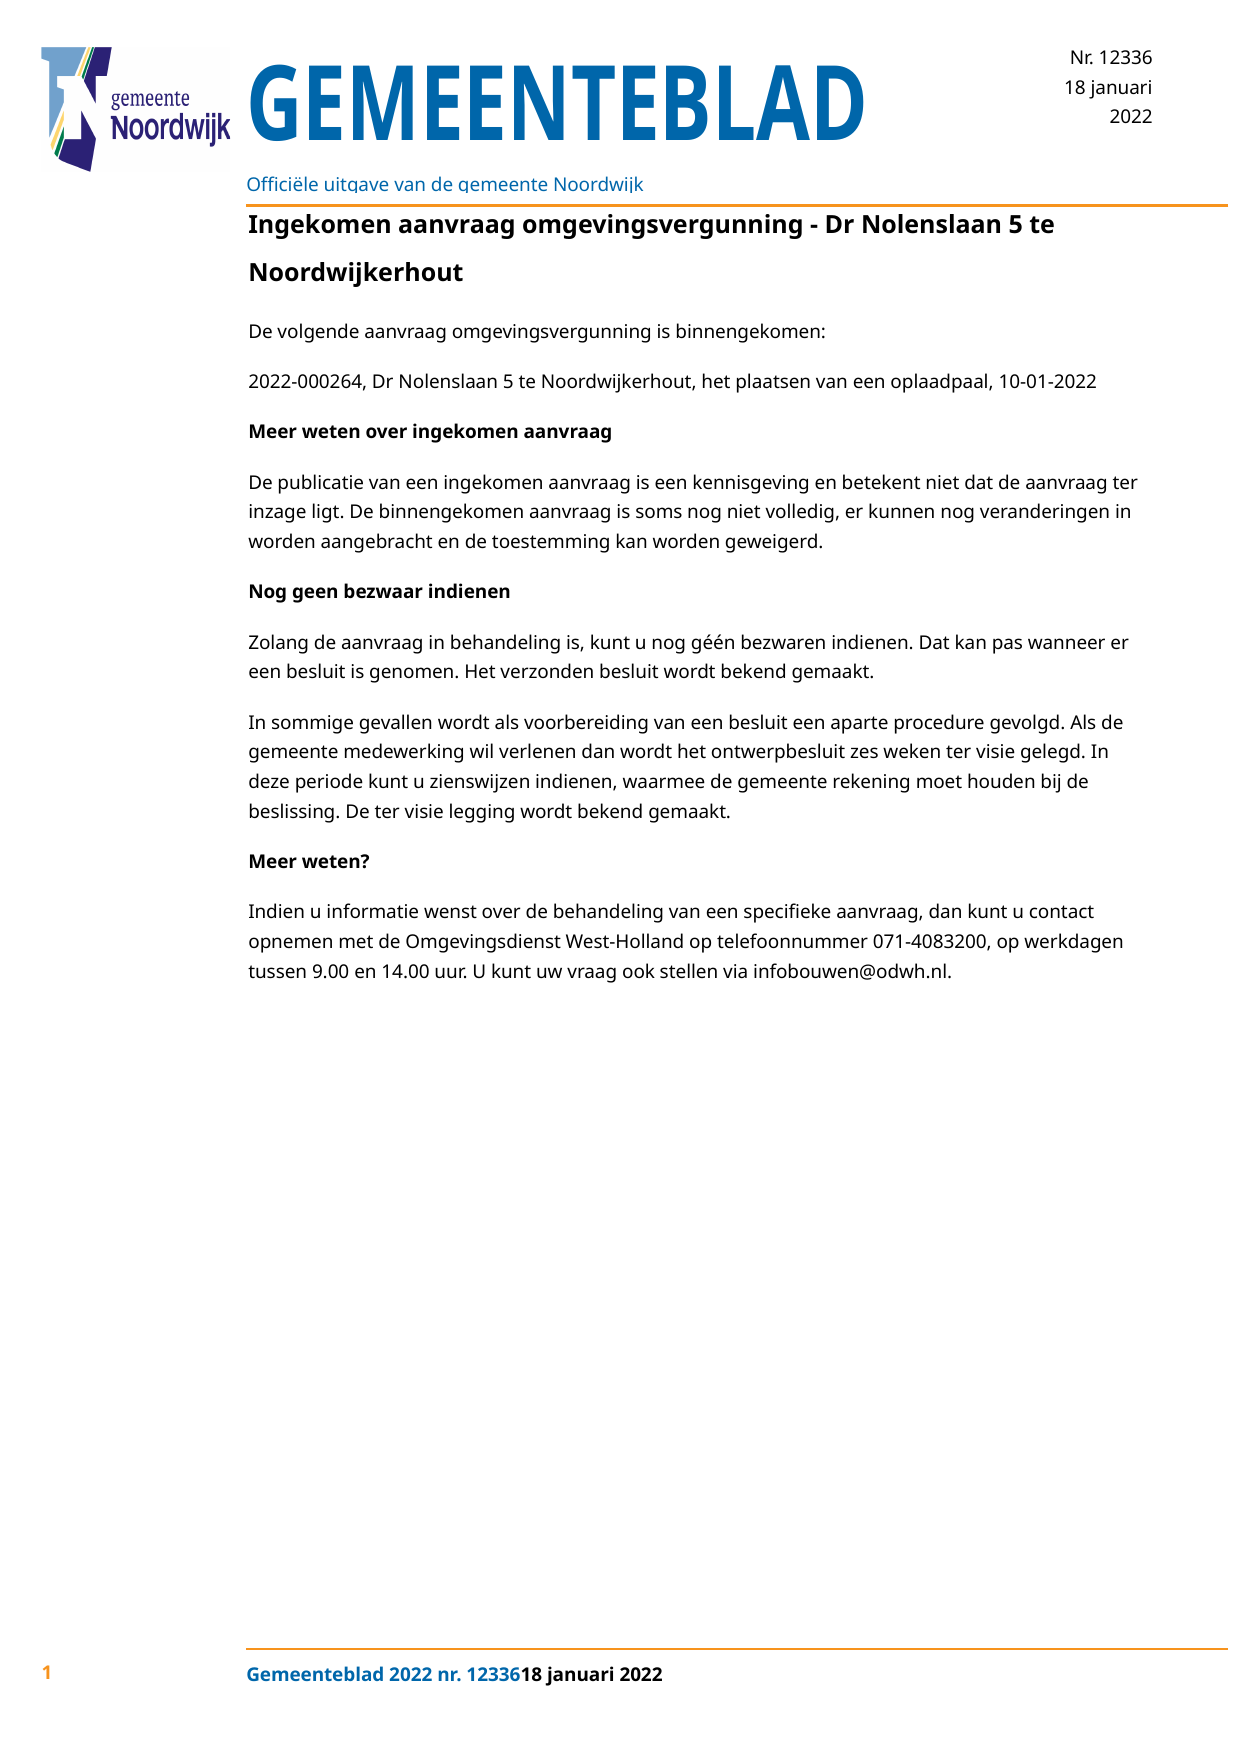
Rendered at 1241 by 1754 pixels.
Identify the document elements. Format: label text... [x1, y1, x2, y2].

text In sommige gevallen wordt als voorbereiding van een besluit een aparte procedure gevolgd. Als de gemeente medewerking wil verlenen dan wordt het ontwerpbesluit zes weken ter visie gelegd. In deze periode kunt u zienswijzen indienen, waarmee de gemeente rekening moet houden bij de beslissing. De ter visie legging wordt bekend gemaakt. [248, 709, 1152, 824]
text De publicatie van een ingekomen aanvraag is een kennisgeving en betekent niet dat de aanvraag ter inzage ligt. De binnengekomen aanvraag is soms nog niet volledig, er kunnen nog veranderingen in worden aangebracht en de toestemming kan worden geweigerd. [248, 469, 1152, 554]
picture [41, 47, 231, 172]
text De volgende aanvraag omgevingsvergunning is binnengekomen: [248, 318, 1152, 344]
text Indien u informatie wenst over de behandeling van een specifieke aanvraag, dan kunt u contact opnemen met de Omgevingsdienst West-Holland op telefoonnummer 071-4083200, op werkdagen tussen 9.00 en 14.00 uur. U kunt uw vraag ook stellen via infobouwen@odwh.nl. [248, 899, 1152, 984]
text Ingekomen aanvraag omgevingsvergunning - Dr Nolenslaan 5 te Noordwijkerhout [248, 207, 1152, 288]
text Meer weten over ingekomen aanvraag [248, 419, 1152, 444]
text Nog geen bezwaar indienen [248, 579, 1152, 604]
text Zolang de aanvraag in behandeling is, kunt u nog géén bezwaren indienen. Dat kan pas wanneer er een besluit is genomen. Het verzonden besluit wordt bekend gemaakt. [248, 629, 1152, 684]
text Meer weten? [248, 848, 1152, 874]
text 2022-000264, Dr Nolenslaan 5 te Noordwijkerhout, het plaatsen van een oplaadpaal, 10-01-2022 [248, 368, 1152, 394]
